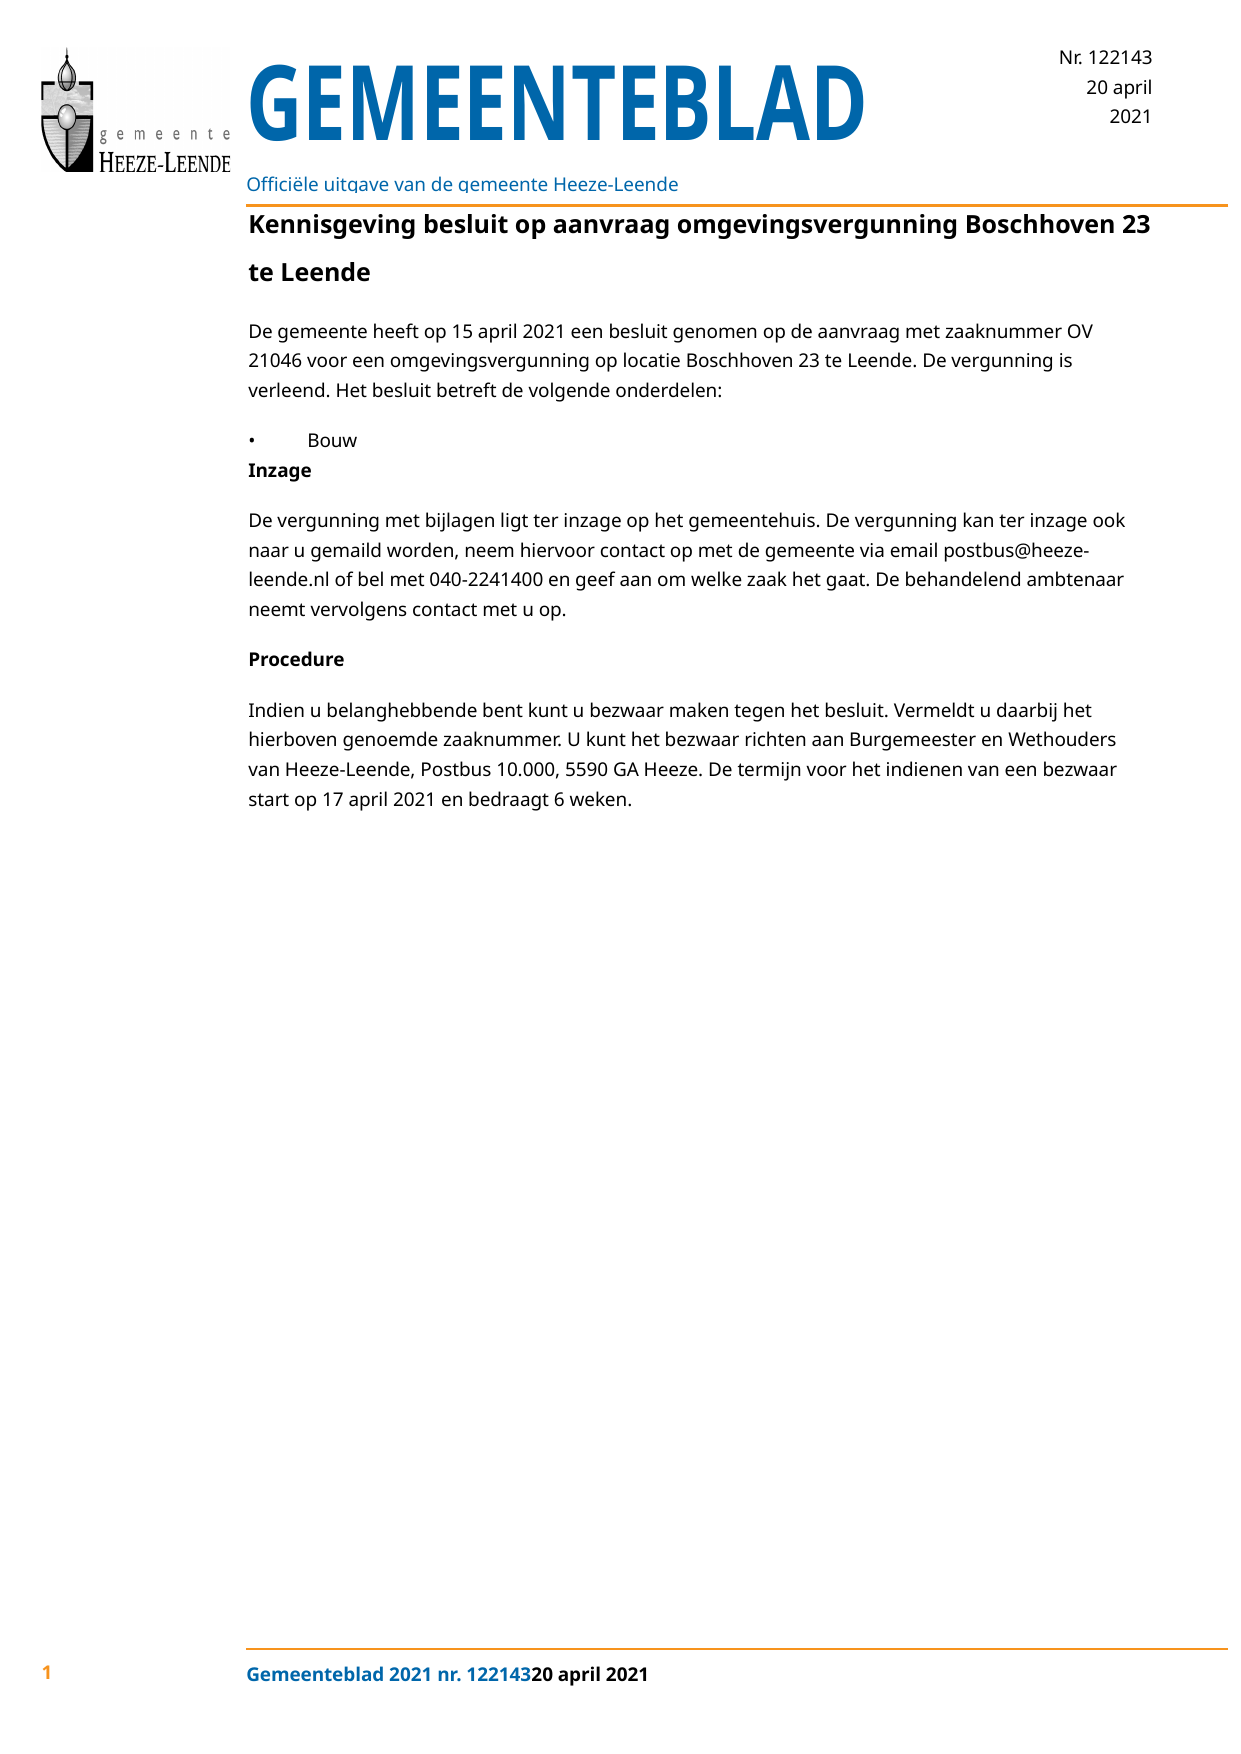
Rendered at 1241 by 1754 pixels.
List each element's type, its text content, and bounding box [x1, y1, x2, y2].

text Kennisgeving besluit op aanvraag omgevingsvergunning Boschhoven 23 te Leende [248, 207, 1152, 288]
text De vergunning met bijlagen ligt ter inzage op het gemeentehuis. De vergunning kan ter inzage ook naar u gemaild worden, neem hiervoor contact op met de gemeente via email postbus@heeze-leende.nl of bel met 040-2241400 en geef aan om welke zaak het gaat. De behandelend ambtenaar neemt vervolgens contact met u op. [248, 507, 1152, 622]
text Procedure [248, 647, 1152, 672]
text Indien u belanghebbende bent kunt u bezwaar maken tegen het besluit. Vermeldt u daarbij het hierboven genoemde zaaknummer. U kunt het bezwaar richten aan Burgemeester en Wethouders van Heeze-Leende, Postbus 10.000, 5590 GA Heeze. De termijn voor het indienen van een bezwaar start op 17 april 2021 en bedraagt 6 weken. [248, 697, 1152, 812]
picture [41, 47, 231, 172]
text Inzage [248, 457, 1152, 483]
list Bouw [248, 427, 1152, 453]
text De gemeente heeft op 15 april 2021 een besluit genomen op de aanvraag met zaaknummer OV 21046 voor een omgevingsvergunning op locatie Boschhoven 23 te Leende. De vergunning is verleend. Het besluit betreft de volgende onderdelen: [248, 318, 1152, 403]
